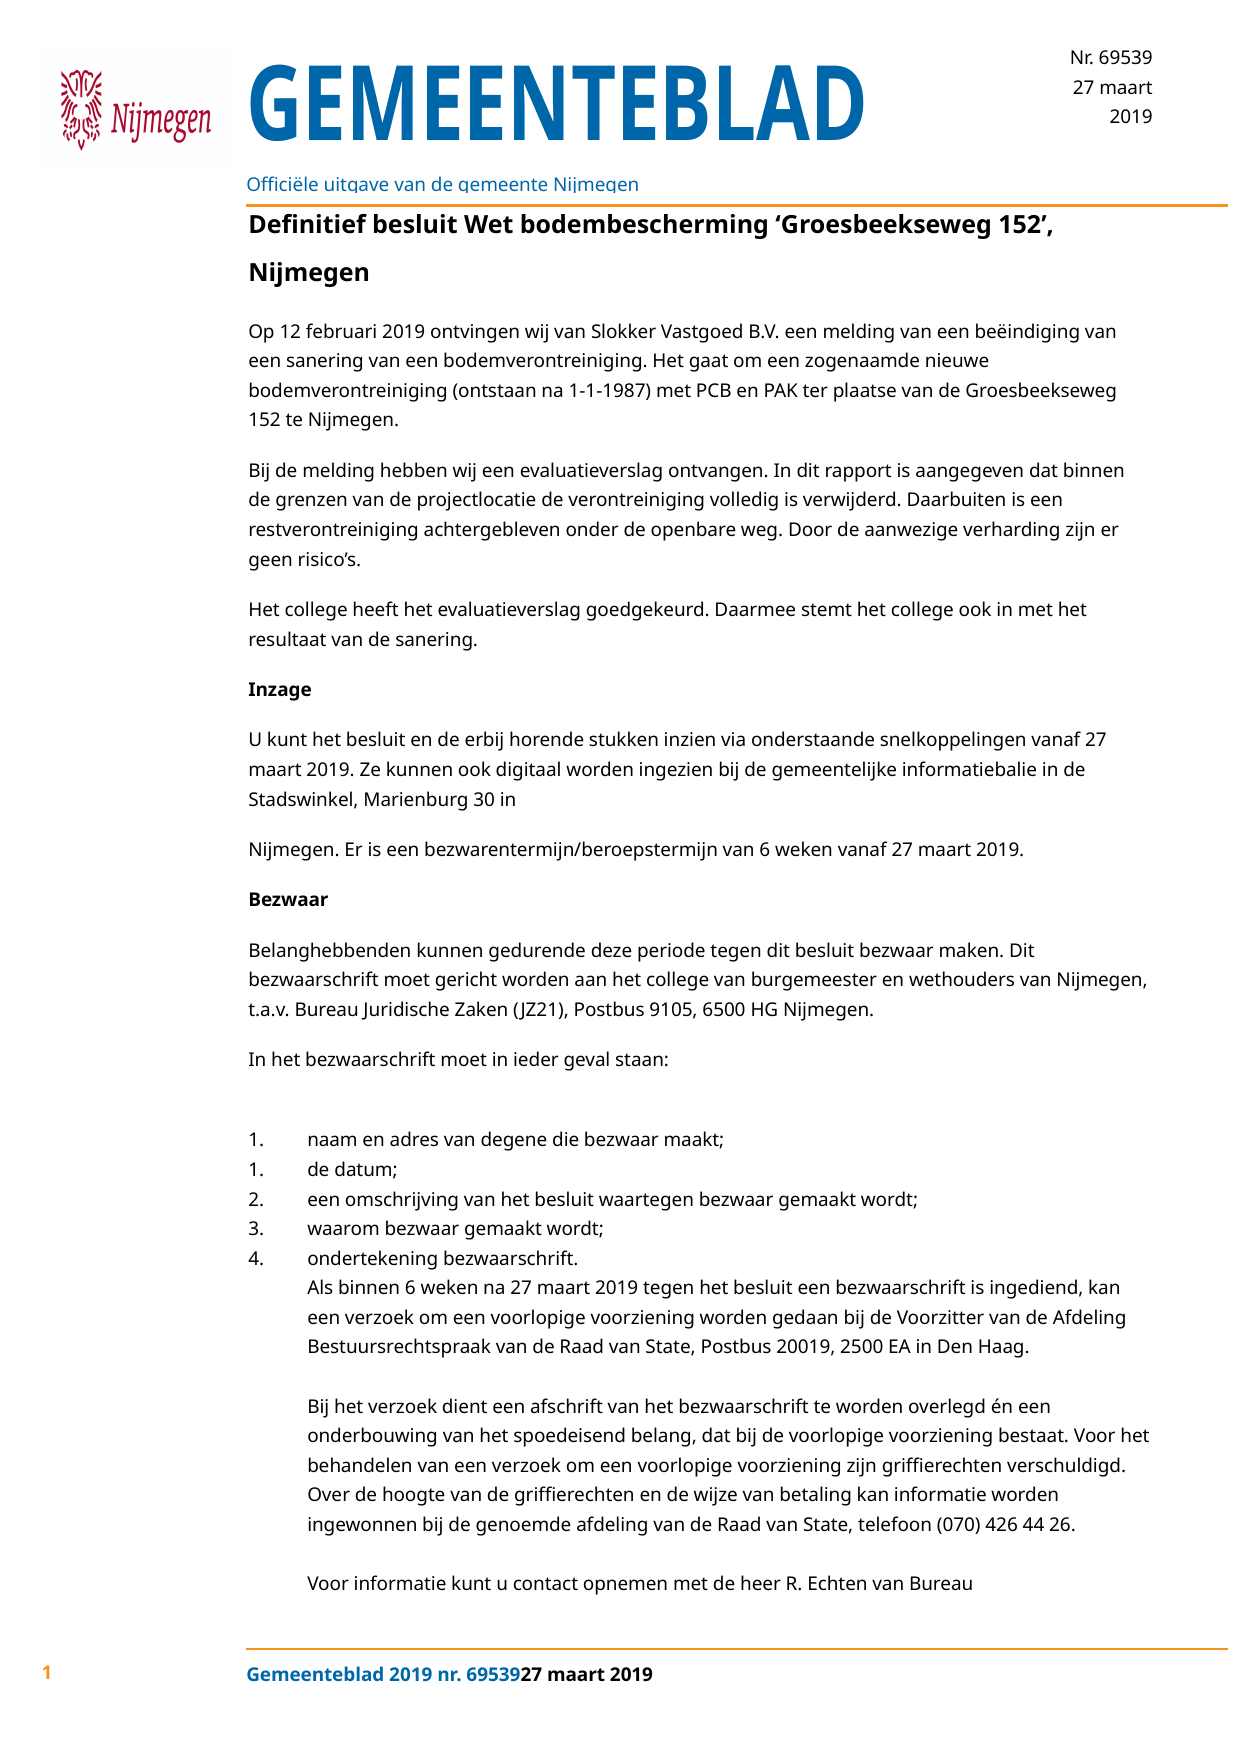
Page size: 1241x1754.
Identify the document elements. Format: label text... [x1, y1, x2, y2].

list Bij het verzoek dient een afschrift van het bezwaarschrift te worden overlegd én een onderbouwing van het spoedeisend belang, dat bij de voorlopige voorziening bestaat. Voor het behandelen van een verzoek om een voorlopige voorziening zijn griffierechten verschuldigd. Over de hoogte van de griffierechten en de wijze van betaling kan informatie worden ingewonnen bij de genoemde afdeling van de Raad van State, telefoon (070) 426 44 26. [248, 1393, 1152, 1537]
picture [41, 47, 231, 172]
list een omschrijving van het besluit waartegen bezwaar gemaakt wordt; [248, 1186, 1152, 1212]
text Bezwaar [248, 887, 1152, 912]
text U kunt het besluit en de erbij horende stukken inzien via onderstaande snelkoppelingen vanaf 27 maart 2019. Ze kunnen ook digitaal worden ingezien bij de gemeentelijke informatiebalie in de Stadswinkel, Marienburg 30 in [248, 727, 1152, 812]
text Belanghebbenden kunnen gedurende deze periode tegen dit besluit bezwaar maken. Dit bezwaarschrift moet gericht worden aan het college van burgemeester en wethouders van Nijmegen, t.a.v. Bureau Juridische Zaken (JZ21), Postbus 9105, 6500 HG Nijmegen. [248, 937, 1152, 1022]
list de datum; [248, 1156, 1152, 1182]
list waarom bezwaar gemaakt wordt; [248, 1215, 1152, 1241]
list Voor informatie kunt u contact opnemen met de heer R. Echten van Bureau [248, 1570, 1152, 1596]
text Bij de melding hebben wij een evaluatieverslag ontvangen. In dit rapport is aangegeven dat binnen de grenzen van de projectlocatie de verontreiniging volledig is verwijderd. Daarbuiten is een restverontreiniging achtergebleven onder de openbare weg. Door de aanwezige verharding zijn er geen risico’s. [248, 457, 1152, 572]
text Nijmegen. Er is een bezwarentermijn/beroepstermijn van 6 weken vanaf 27 maart 2019. [248, 836, 1152, 862]
list Als binnen 6 weken na 27 maart 2019 tegen het besluit een bezwaarschrift is ingediend, kan een verzoek om een voorlopige voorziening worden gedaan bij de Voorzitter van de Afdeling Bestuursrechtspraak van de Raad van State, Postbus 20019, 2500 EA in Den Haag. [248, 1274, 1152, 1359]
text Definitief besluit Wet bodembescherming ‘Groesbeekseweg 152’, Nijmegen [248, 207, 1152, 288]
list ondertekening bezwaarschrift. [248, 1245, 1152, 1271]
text In het bezwaarschrift moet in ieder geval staan: [248, 1047, 1152, 1072]
text Inzage [248, 676, 1152, 702]
text Op 12 februari 2019 ontvingen wij van Slokker Vastgoed B.V. een melding van een beëindiging van een sanering van een bodemverontreiniging. Het gaat om een zogenaamde nieuwe bodemverontreiniging (ontstaan na 1-1-1987) met PCB en PAK ter plaatse van de Groesbeekseweg 152 te Nijmegen. [248, 318, 1152, 432]
text Het college heeft het evaluatieverslag goedgekeurd. Daarmee stemt het college ook in met het resultaat van de sanering. [248, 596, 1152, 652]
list naam en adres van degene die bezwaar maakt; [248, 1127, 1152, 1152]
